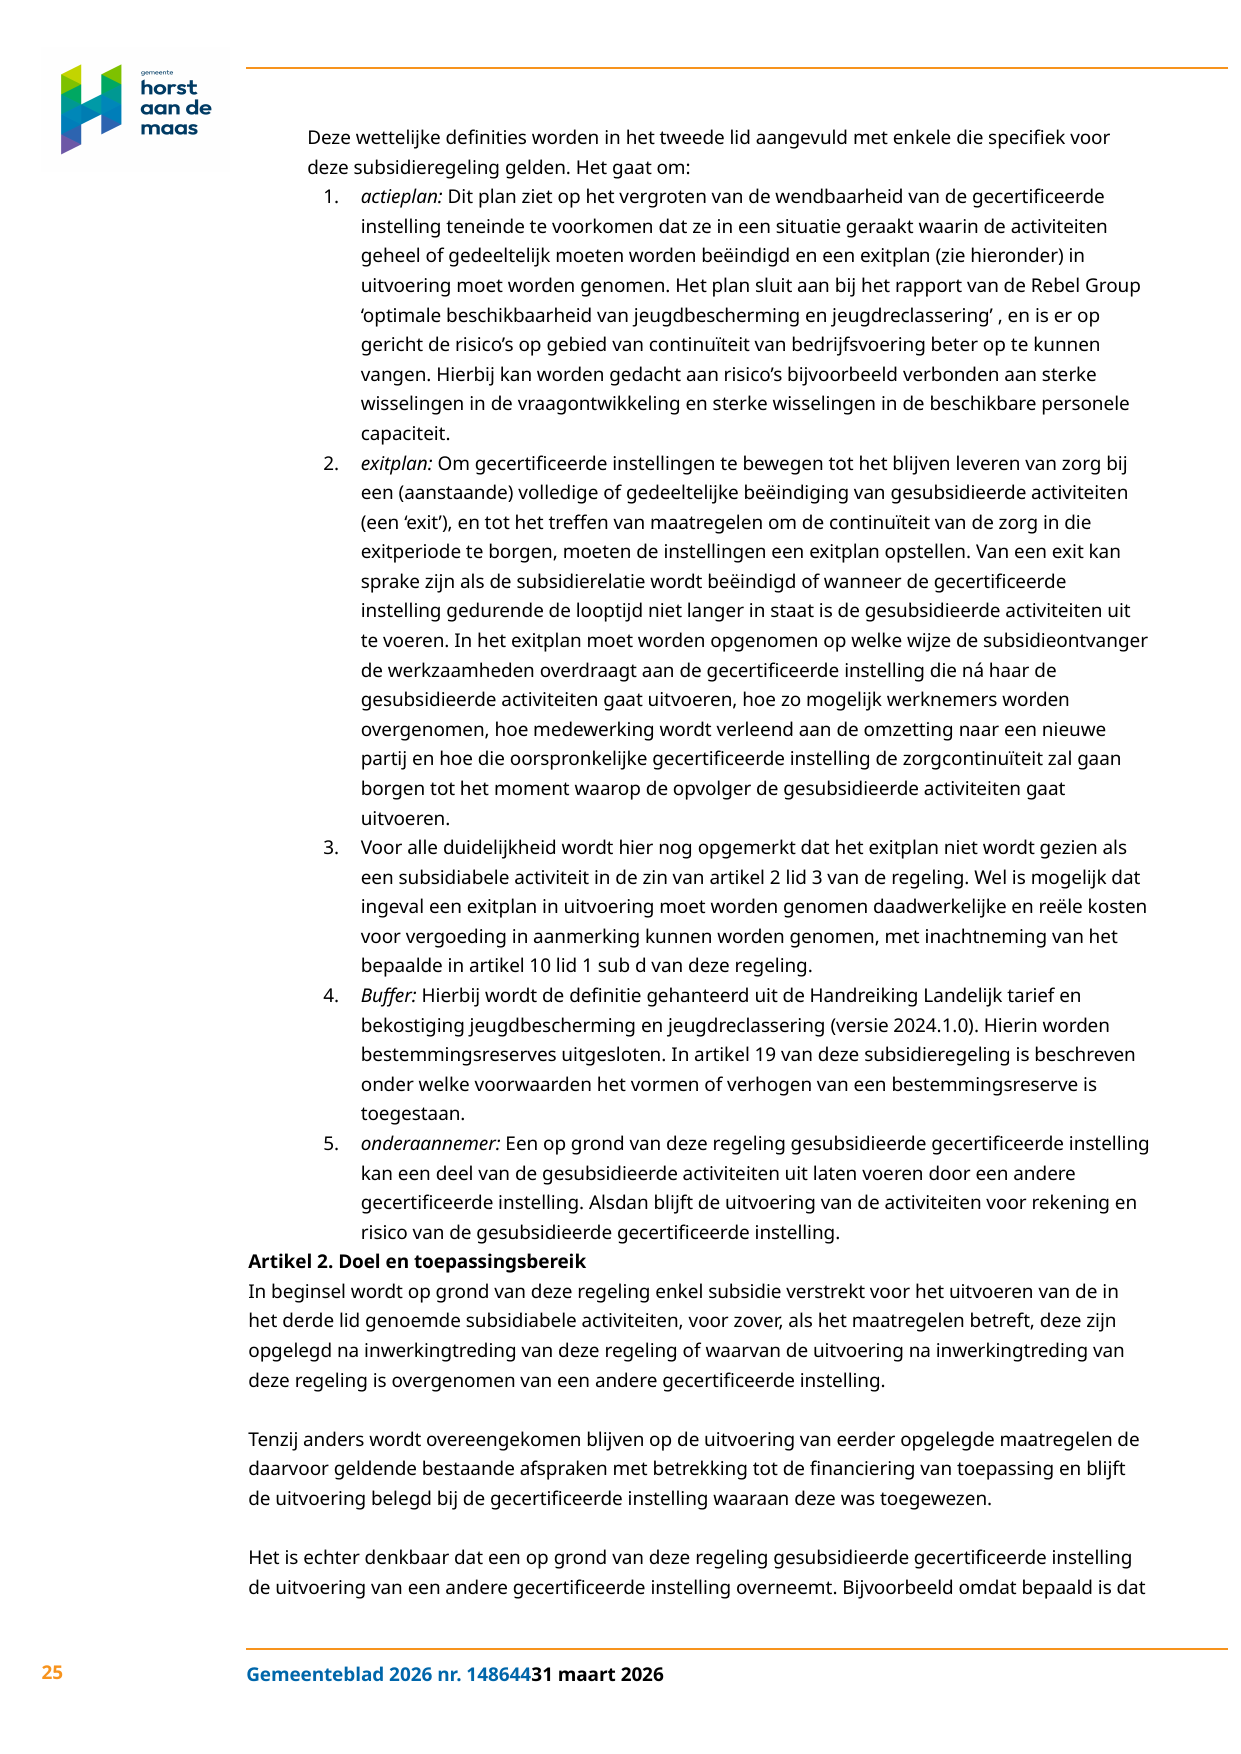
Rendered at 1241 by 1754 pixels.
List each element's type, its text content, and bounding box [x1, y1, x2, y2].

list exitplan: Om gecertificeerde instellingen te bewegen tot het blijven leveren van zorg bij een (aanstaande) volledige of gedeeltelijke beëindiging van gesubsidieerde activiteiten (een ‘exit’), en tot het treffen van maatregelen om de continuïteit van de zorg in die exitperiode te borgen, moeten de instellingen een exitplan opstellen. Van een exit kan sprake zijn als de subsidierelatie wordt beëindigd of wanneer de gecertificeerde instelling gedurende de looptijd niet langer in staat is de gesubsidieerde activiteiten uit te voeren. In het exitplan moet worden opgenomen op welke wijze de subsidieontvanger de werkzaamheden overdraagt aan de gecertificeerde instelling die ná haar de gesubsidieerde activiteiten gaat uitvoeren, hoe zo mogelijk werknemers worden overgenomen, hoe medewerking wordt verleend aan de omzetting naar een nieuwe partij en hoe die oorspronkelijke gecertificeerde instelling de zorgcontinuïteit zal gaan borgen tot het moment waarop de opvolger de gesubsidieerde activiteiten gaat uitvoeren. [323, 450, 1152, 831]
picture [41, 47, 231, 172]
list Voor alle duidelijkheid wordt hier nog opgemerkt dat het exitplan niet wordt gezien als een subsidiabele activiteit in de zin van artikel 2 lid 3 van de regeling. Wel is mogelijk dat ingeval een exitplan in uitvoering moet worden genomen daadwerkelijke en reële kosten voor vergoeding in aanmerking kunnen worden genomen, met inachtneming van het bepaalde in artikel 10 lid 1 sub d van deze regeling. [323, 834, 1152, 978]
list Buffer: Hierbij wordt de definitie gehanteerd uit de Handreiking Landelijk tarief en bekostiging jeugdbescherming en jeugdreclassering (versie 2024.1.0). Hierin worden bestemmingsreserves uitgesloten. In artikel 19 van deze subsidieregeling is beschreven onder welke voorwaarden het vormen of verhogen van een bestemmingsreserve is toegestaan. [323, 982, 1152, 1126]
list Deze wettelijke definities worden in het tweede lid aangevuld met enkele die specifiek voor deze subsidieregeling gelden. Het gaat om: [248, 124, 1152, 180]
text Tenzij anders wordt overeengekomen blijven op de uitvoering van eerder opgelegde maatregelen de daarvoor geldende bestaande afspraken met betrekking tot de financiering van toepassing en blijft de uitvoering belegd bij de gecertificeerde instelling waaraan deze was toegewezen. [248, 1426, 1152, 1511]
text Het is echter denkbaar dat een op grond van deze regeling gesubsidieerde gecertificeerde instelling de uitvoering van een andere gecertificeerde instelling overneemt. Bijvoorbeeld omdat bepaald is dat [248, 1544, 1152, 1600]
list actieplan: Dit plan ziet op het vergroten van de wendbaarheid van de gecertificeerde instelling teneinde te voorkomen dat ze in een situatie geraakt waarin de activiteiten geheel of gedeeltelijk moeten worden beëindigd en een exitplan (zie hieronder) in uitvoering moet worden genomen. Het plan sluit aan bij het rapport van de Rebel Group ‘optimale beschikbaarheid van jeugdbescherming en jeugdreclassering’ , en is er op gericht de risico’s op gebied van continuïteit van bedrijfsvoering beter op te kunnen vangen. Hierbij kan worden gedacht aan risico’s bijvoorbeeld verbonden aan sterke wisselingen in de vraagontwikkeling en sterke wisselingen in de beschikbare personele capaciteit. [323, 183, 1152, 446]
list onderaannemer: Een op grond van deze regeling gesubsidieerde gecertificeerde instelling kan een deel van de gesubsidieerde activiteiten uit laten voeren door een andere gecertificeerde instelling. Alsdan blijft de uitvoering van de activiteiten voor rekening en risico van de gesubsidieerde gecertificeerde instelling. [323, 1130, 1152, 1245]
text Artikel 2. Doel en toepassingsbereik [248, 1248, 1152, 1274]
text In beginsel wordt op grond van deze regeling enkel subsidie verstrekt voor het uitvoeren van de in het derde lid genoemde subsidiabele activiteiten, voor zover, als het maatregelen betreft, deze zijn opgelegd na inwerkingtreding van deze regeling of waarvan de uitvoering na inwerkingtreding van deze regeling is overgenomen van een andere gecertificeerde instelling. [248, 1278, 1152, 1393]
